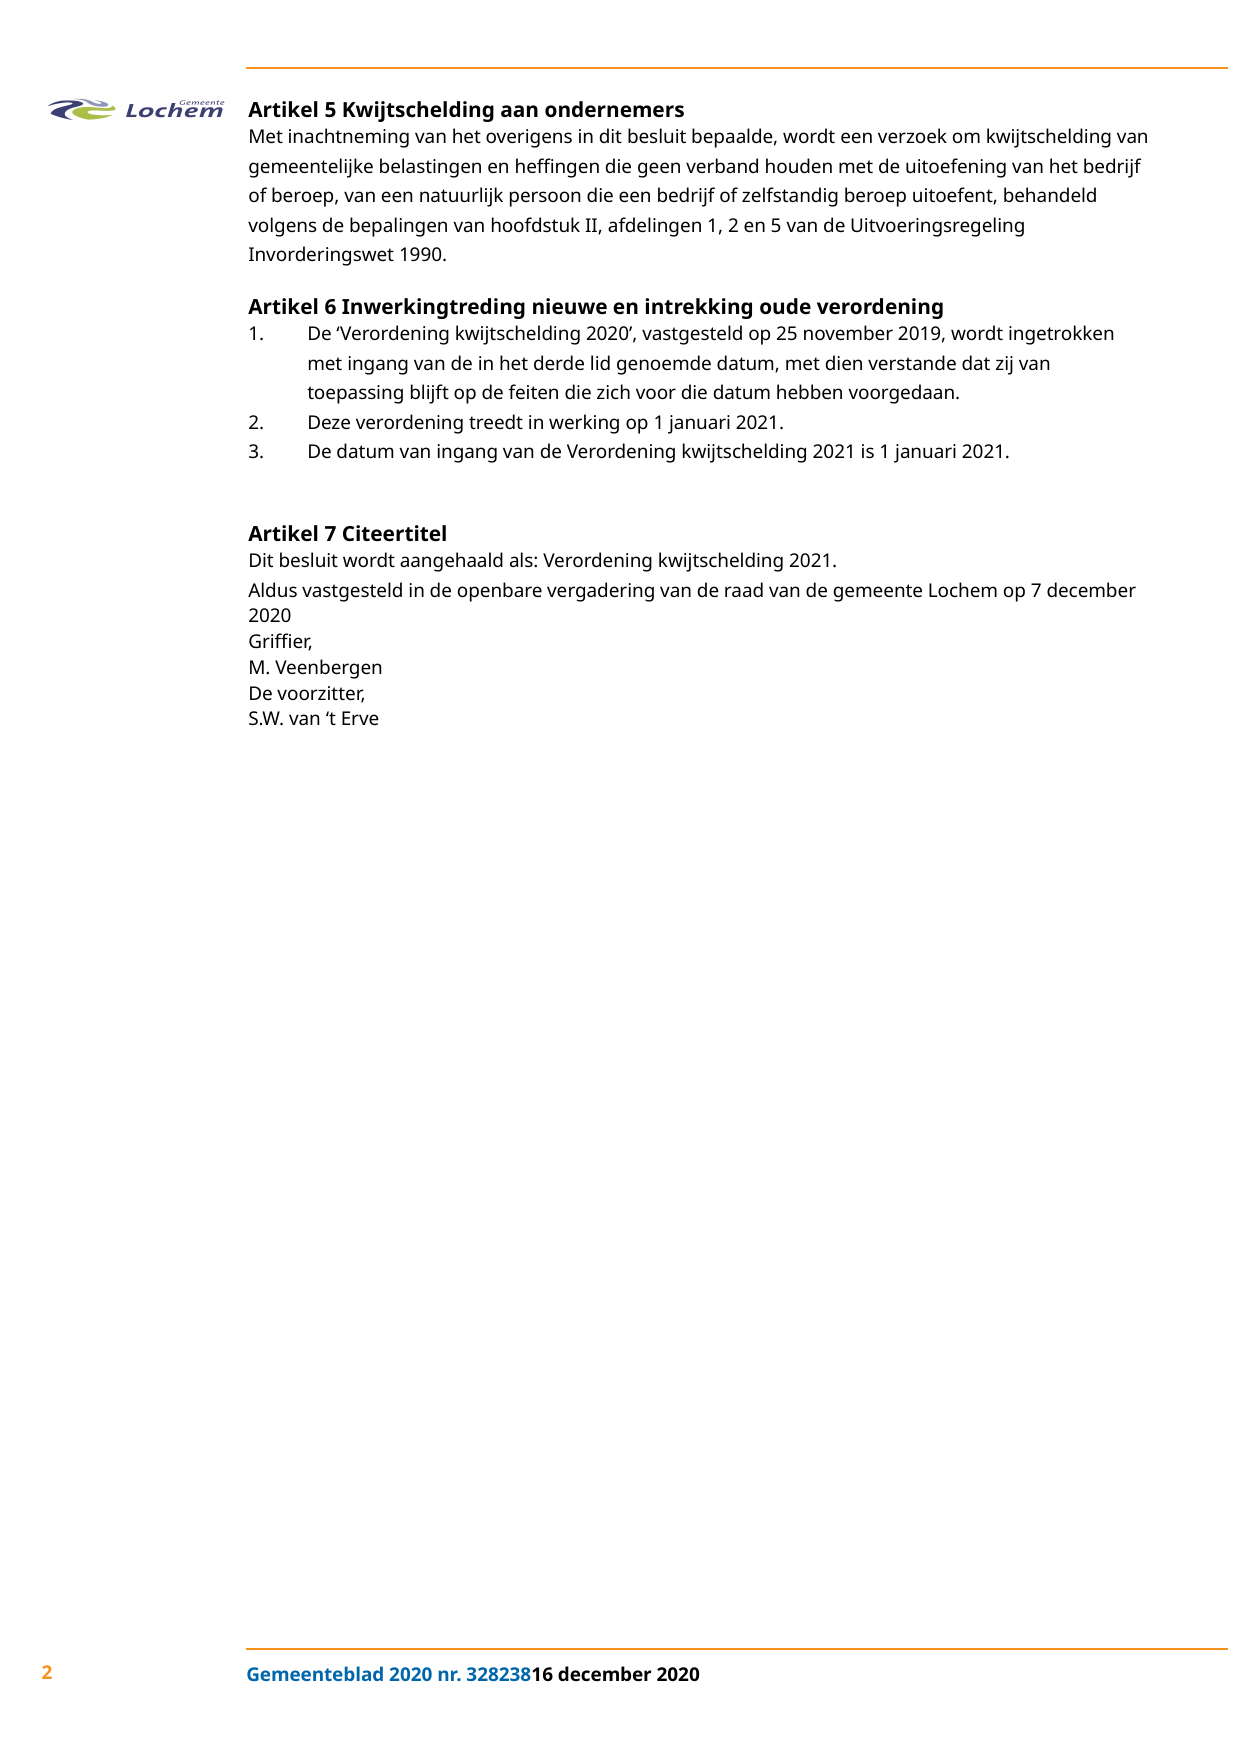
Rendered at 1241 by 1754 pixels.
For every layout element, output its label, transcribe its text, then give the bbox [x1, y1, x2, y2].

text M. Veenbergen [248, 654, 1152, 680]
text De voorzitter, [248, 680, 1152, 705]
text Griffier, [248, 628, 1152, 654]
text Met inachtneming van het overigens in dit besluit bepaalde, wordt een verzoek om kwijtschelding van gemeentelijke belastingen en heffingen die geen verband houden met de uitoefening van het bedrijf of beroep, van een natuurlijk persoon die een bedrijf of zelfstandig beroep uitoefent, behandeld volgens de bepalingen van hoofdstuk II, afdelingen 1, 2 en 5 van de Uitvoeringsregeling Invorderingswet 1990. [248, 123, 1152, 267]
text S.W. van ‘t Erve [248, 705, 1152, 731]
text Artikel 5 Kwijtschelding aan ondernemers [248, 95, 1152, 123]
text Artikel 7 Citeertitel [248, 519, 1152, 547]
list Deze verordening treedt in werking op 1 januari 2021. [248, 409, 1152, 435]
list De datum van ingang van de Verordening kwijtschelding 2021 is 1 januari 2021. [248, 439, 1152, 464]
text Artikel 6 Inwerkingtreding nieuwe en intrekking oude verordening [248, 292, 1152, 320]
text Dit besluit wordt aangehaald als: Verordening kwijtschelding 2021. [248, 547, 1152, 573]
list De ‘Verordening kwijtschelding 2020’, vastgesteld op 25 november 2019, wordt ingetrokken met ingang van de in het derde lid genoemde datum, met dien verstande dat zij van toepassing blijft op de feiten die zich voor die datum hebben voorgedaan. [248, 320, 1152, 405]
picture [41, 47, 231, 172]
text Aldus vastgesteld in de openbare vergadering van de raad van de gemeente Lochem op 7 december 2020 [248, 577, 1152, 628]
